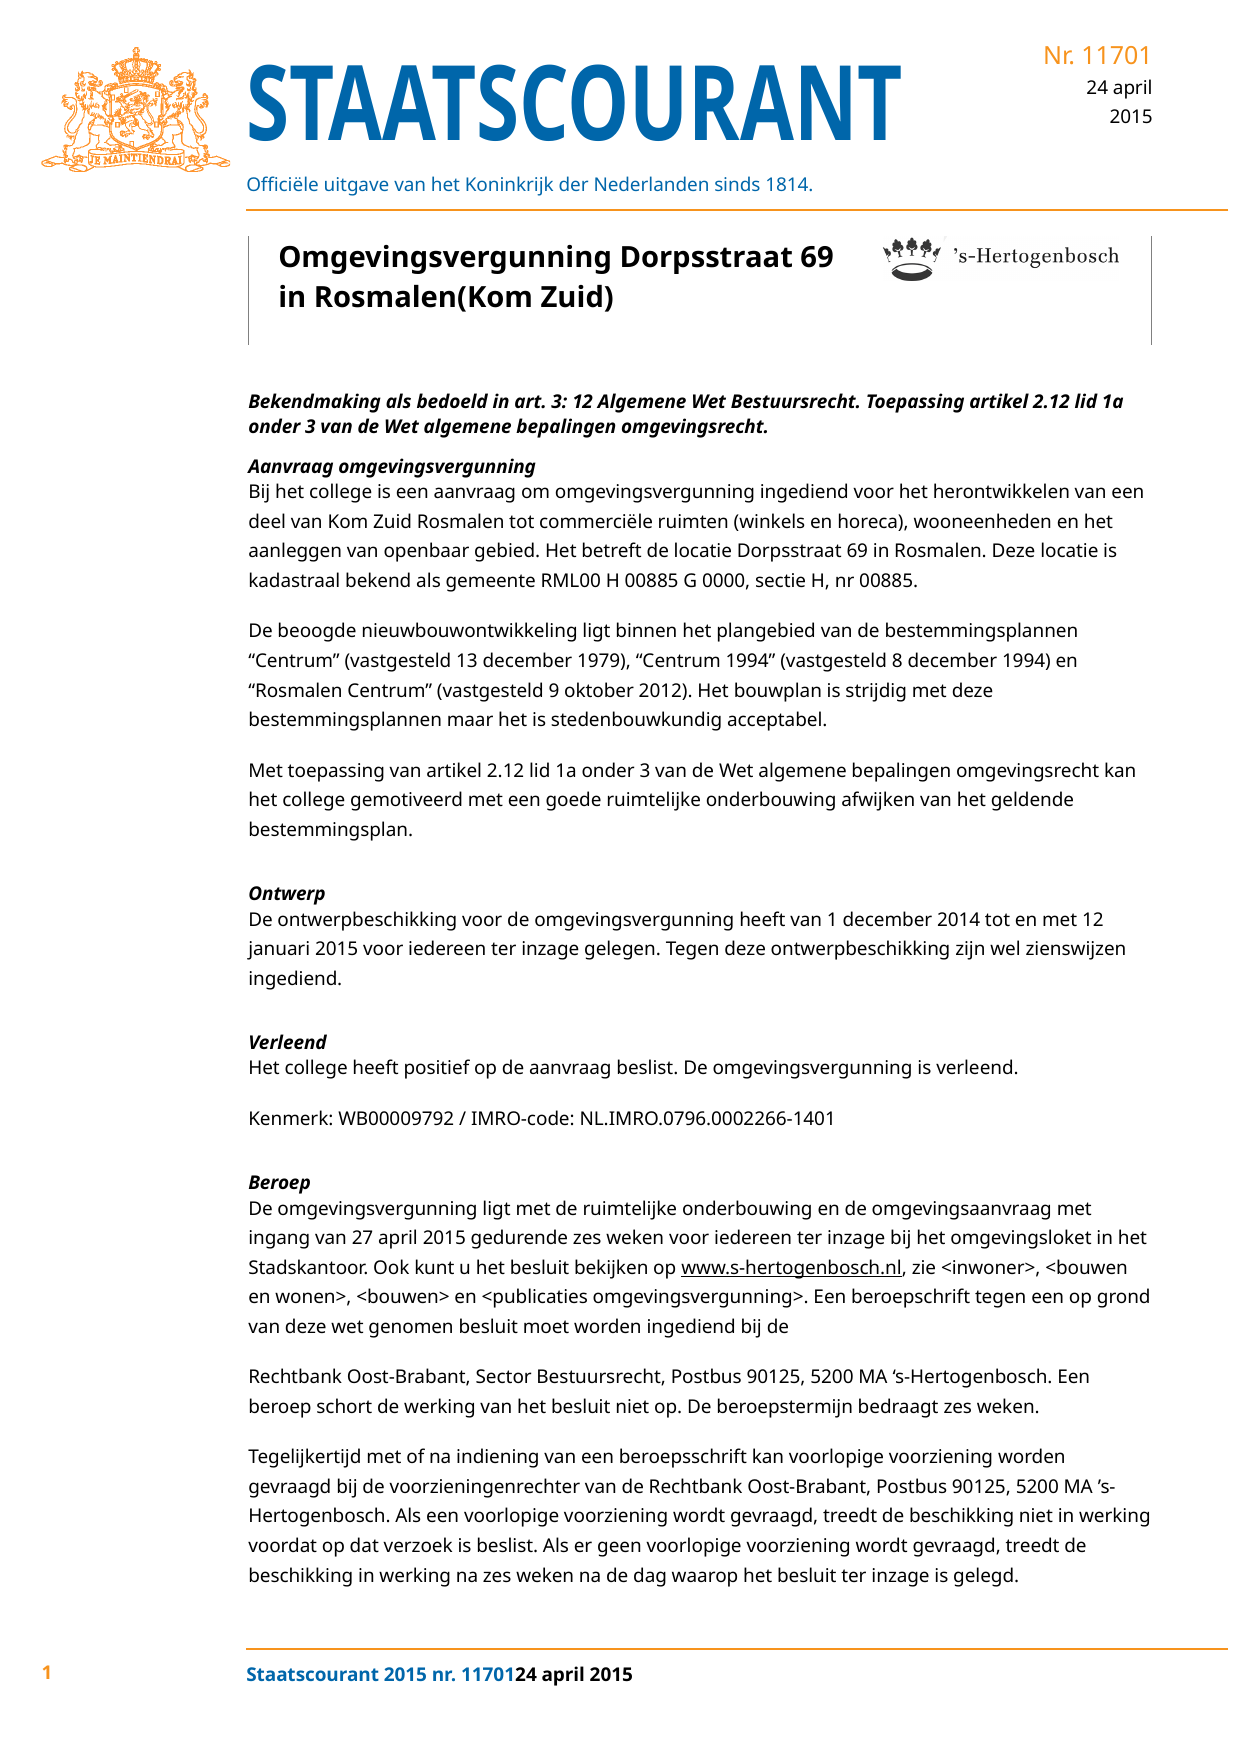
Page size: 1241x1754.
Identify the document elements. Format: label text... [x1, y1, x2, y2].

text De ontwerpbeschikking voor de omgevingsvergunning heeft van 1 december 2014 tot en met 12 januari 2015 voor iedereen ter inzage gelegen. Tegen deze ontwerpbeschikking zijn wel zienswijzen ingediend. [248, 906, 1152, 991]
text Verleend [248, 1029, 1152, 1054]
text Aanvraag omgevingsvergunning [248, 453, 1152, 478]
picture [41, 47, 231, 172]
text Kenmerk: WB00009792 / IMRO-code: NL.IMRO.0796.0002266-1401 [248, 1105, 1152, 1131]
table_header Omgevingsvergunning Dorpsstraat 69 in Rosmalen(Kom Zuid) [249, 236, 850, 345]
text De omgevingsvergunning ligt met de ruimtelijke onderbouwing en de omgevingsaanvraag met ingang van 27 april 2015 gedurende zes weken voor iedereen ter inzage bij het omgevingsloket in het Stadskantoor. Ook kunt u het besluit bekijken op www.s-hertogenbosch.nl, zie <inwoner>, <bouwen en wonen>, <bouwen> en <publicaties omgevingsvergunning>. Een beroepschrift tegen een op grond van deze wet genomen besluit moet worden ingediend bij de [248, 1195, 1152, 1339]
text Rechtbank Oost-Brabant, Sector Bestuursrecht, Postbus 90125, 5200 MA ‘s-Hertogenbosch. Een beroep schort de werking van het besluit niet op. De beroepstermijn bedraagt zes weken. [248, 1363, 1152, 1419]
picture [882, 236, 1119, 281]
text Het college heeft positief op de aanvraag beslist. De omgevingsvergunning is verleend. [248, 1054, 1152, 1080]
text Beroep [248, 1169, 1152, 1195]
text Bekendmaking als bedoeld in art. 3: 12 Algemene Wet Bestuursrecht. Toepassing artikel 2.12 lid 1a onder 3 van de Wet algemene bepalingen omgevingsrecht. [248, 388, 1152, 439]
text Met toepassing van artikel 2.12 lid 1a onder 3 van de Wet algemene bepalingen omgevingsrecht kan het college gemotiveerd met een goede ruimtelijke onderbouwing afwijken van het geldende bestemmingsplan. [248, 757, 1152, 842]
text De beoogde nieuwbouwontwikkeling ligt binnen het plangebied van de bestemmingsplannen “Centrum” (vastgesteld 13 december 1979), “Centrum 1994” (vastgesteld 8 december 1994) en “Rosmalen Centrum” (vastgesteld 9 oktober 2012). Het bouwplan is strijdig met deze bestemmingsplannen maar het is stedenbouwkundig acceptabel. [248, 618, 1152, 732]
text Ontwerp [248, 880, 1152, 906]
table_header [850, 236, 1151, 345]
text Tegelijkertijd met of na indiening van een beroepsschrift kan voorlopige voorziening worden gevraagd bij de voorzieningenrechter van de Rechtbank Oost-Brabant, Postbus 90125, 5200 MA ’s-Hertogenbosch. Als een voorlopige voorziening wordt gevraagd, treedt de beschikking niet in werking voordat op dat verzoek is beslist. Als er geen voorlopige voorziening wordt gevraagd, treedt de beschikking in werking na zes weken na de dag waarop het besluit ter inzage is gelegd. [248, 1443, 1152, 1587]
text Bij het college is een aanvraag om omgevingsvergunning ingediend voor het herontwikkelen van een deel van Kom Zuid Rosmalen tot commerciële ruimten (winkels en horeca), wooneenheden en het aanleggen van openbaar gebied. Het betreft de locatie Dorpsstraat 69 in Rosmalen. Deze locatie is kadastraal bekend als gemeente RML00 H 00885 G 0000, sectie H, nr 00885. [248, 478, 1152, 593]
